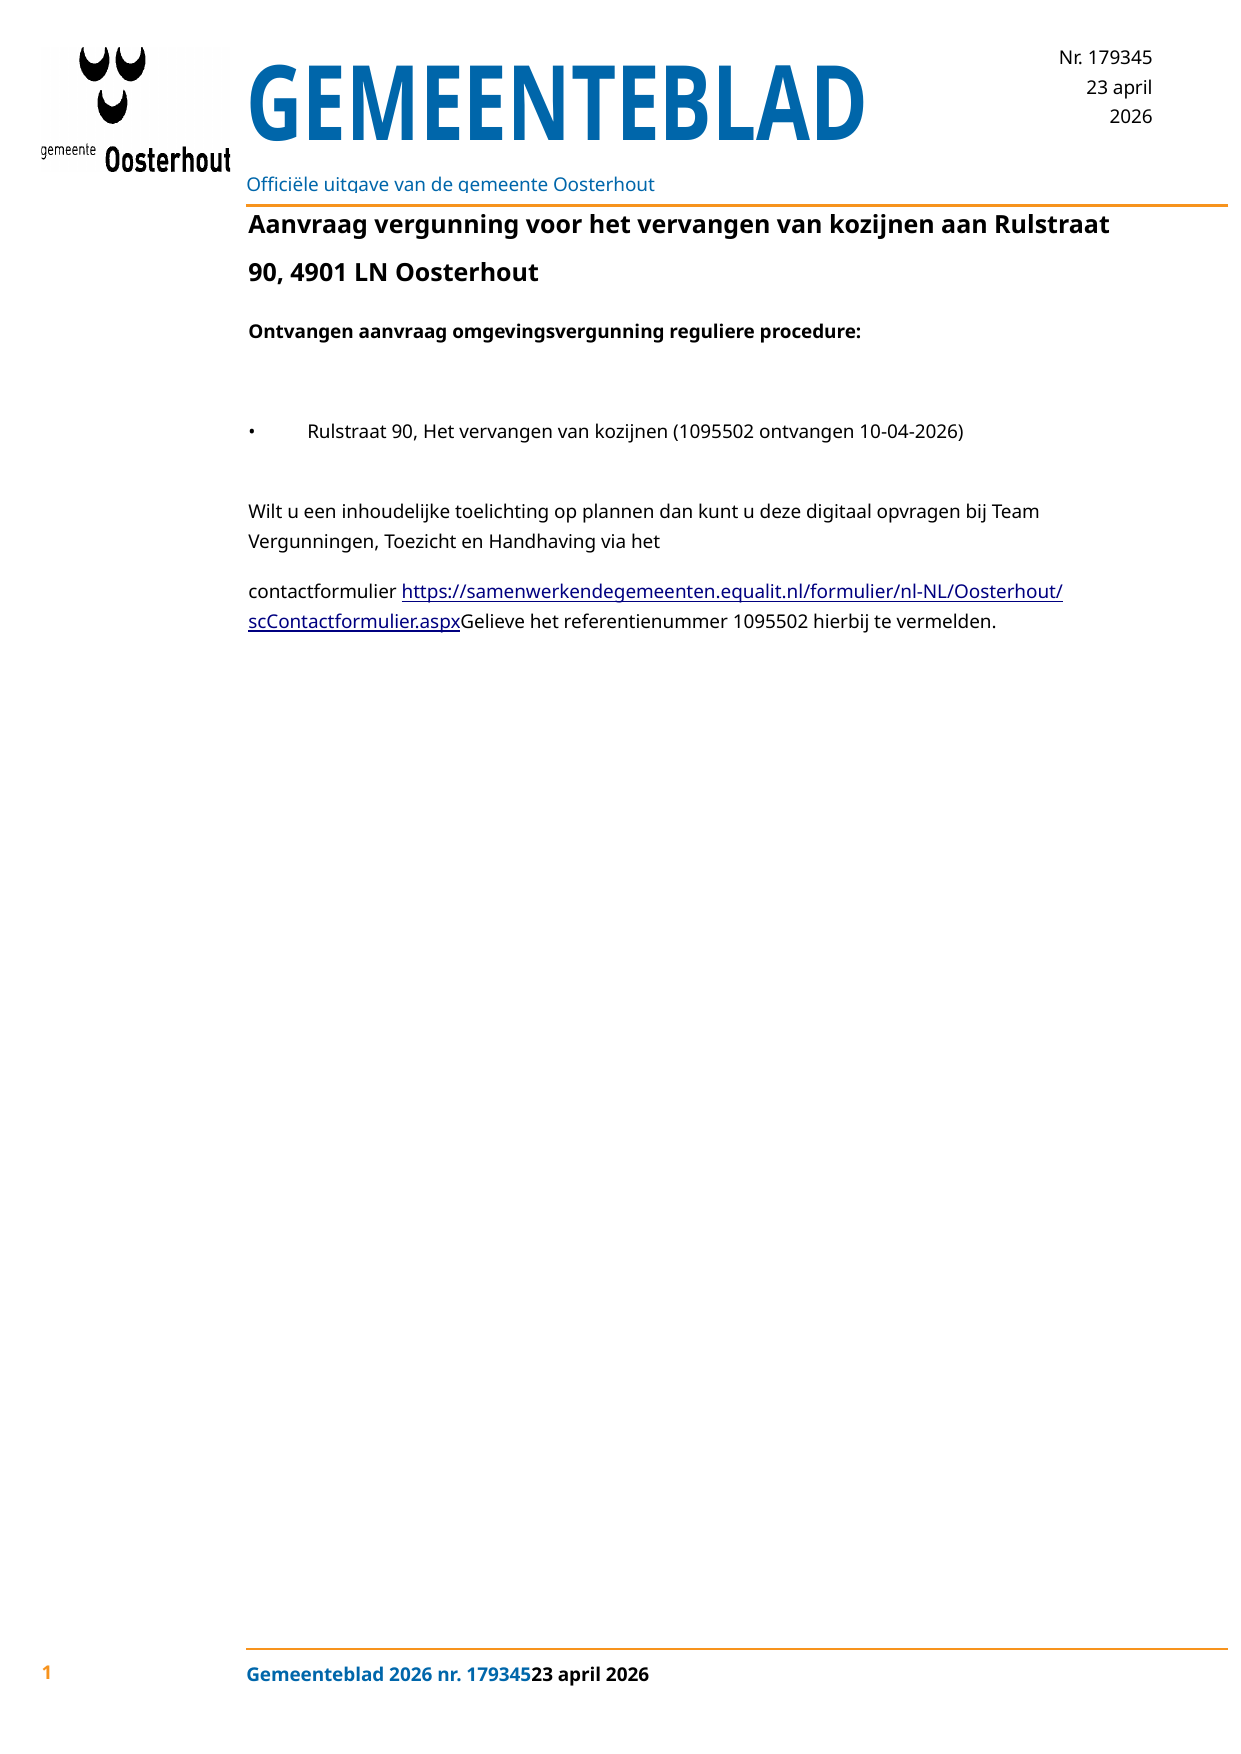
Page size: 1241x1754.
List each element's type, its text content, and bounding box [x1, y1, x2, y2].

text Wilt u een inhoudelijke toelichting op plannen dan kunt u deze digitaal opvragen bij Team Vergunningen, Toezicht en Handhaving via het [248, 499, 1152, 554]
picture [41, 47, 231, 172]
list Rulstraat 90, Het vervangen van kozijnen (1095502 ontvangen 10-04-2026) [248, 419, 1152, 444]
text Ontvangen aanvraag omgevingsvergunning reguliere procedure: [248, 318, 1152, 344]
text Aanvraag vergunning voor het vervangen van kozijnen aan Rulstraat 90, 4901 LN Oosterhout [248, 207, 1152, 288]
text contactformulier https://samenwerkendegemeenten.equalit.nl/formulier/nl-NL/Oosterhout/scContactformulier.aspxGelieve het referentienummer 1095502 hierbij te vermelden. [248, 579, 1152, 634]
